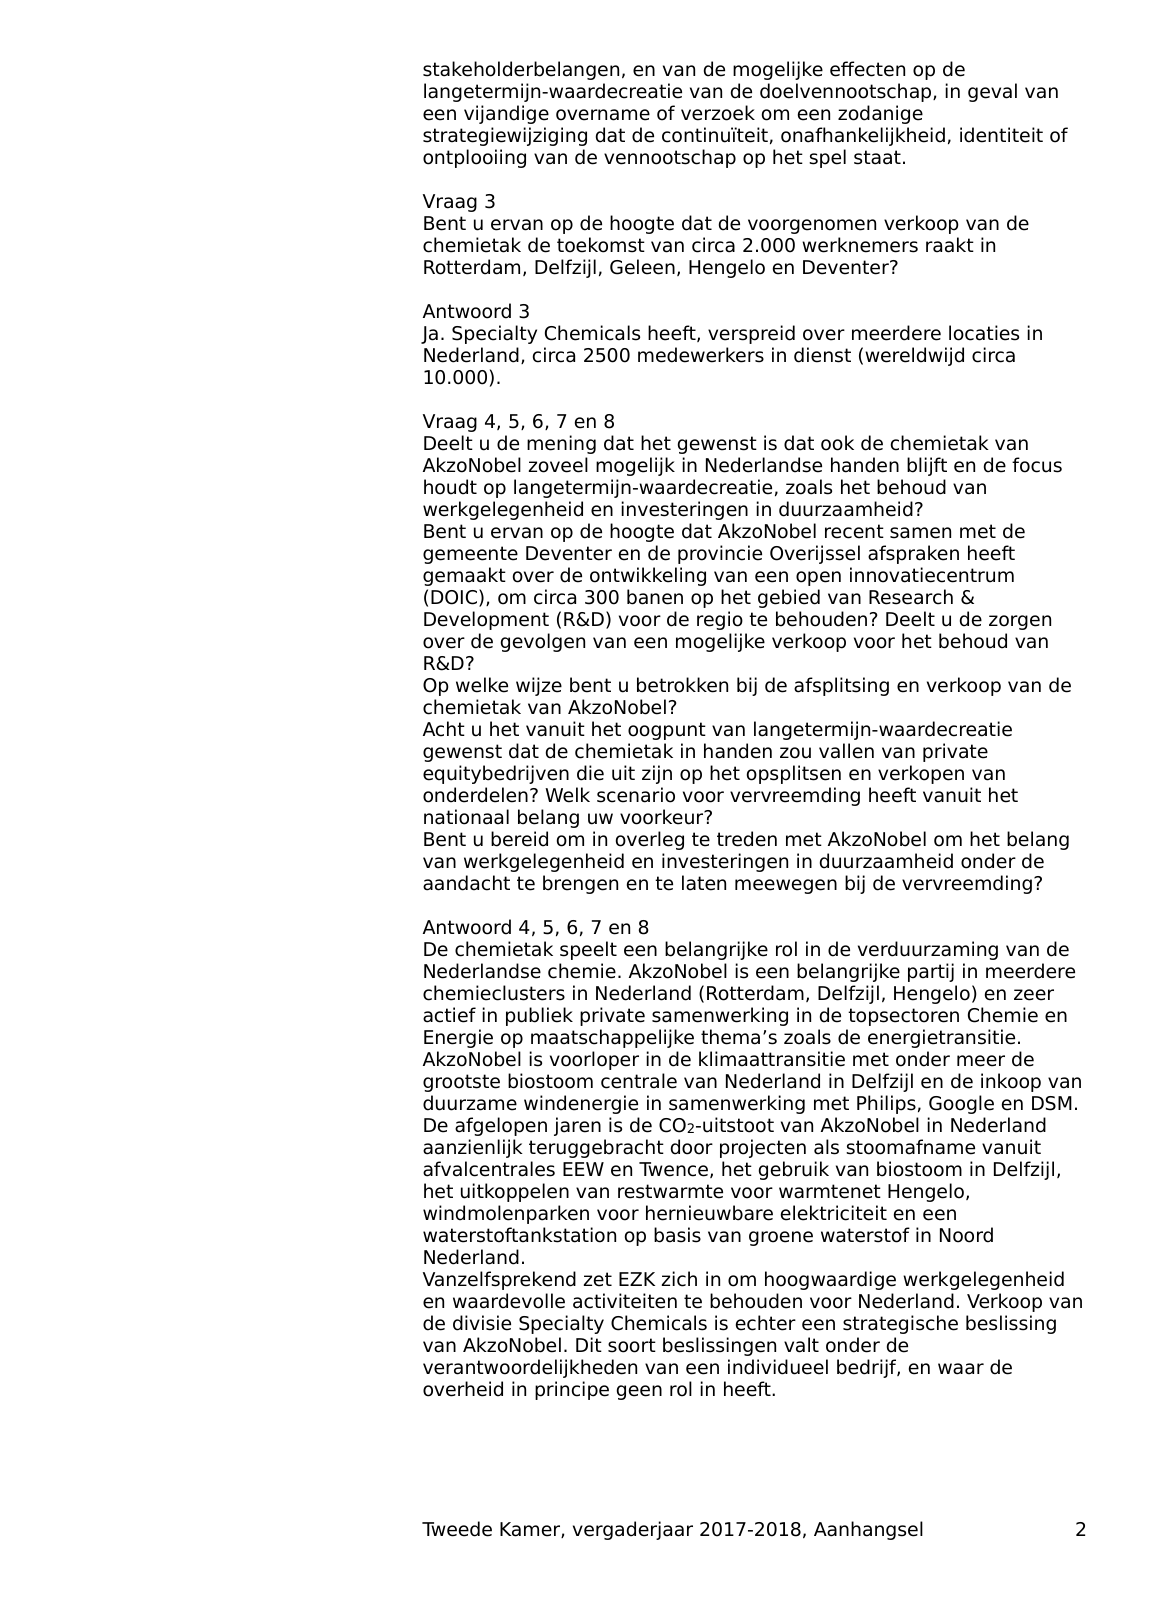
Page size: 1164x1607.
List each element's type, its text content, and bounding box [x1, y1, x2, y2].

text Vraag 3 [422, 191, 1087, 213]
text Bent u bereid om in overleg te treden met AkzoNobel om het belang van werkgelegenheid en investeringen in duurzaamheid onder de aandacht te brengen en te laten meewegen bij de vervreemding? [422, 829, 1087, 895]
text stakeholderbelangen, en van de mogelijke effecten op de langetermijn-waardecreatie van de doelvennootschap, in geval van een vijandige overname of verzoek om een zodanige strategiewijziging dat de continuïteit, onafhankelijkheid, identiteit of ontplooiing van de vennootschap op het spel staat. [422, 59, 1087, 169]
text Deelt u de mening dat het gewenst is dat ook de chemietak van AkzoNobel zoveel mogelijk in Nederlandse handen blijft en de focus houdt op langetermijn-waardecreatie, zoals het behoud van werkgelegenheid en investeringen in duurzaamheid? [422, 433, 1087, 521]
text Bent u ervan op de hoogte dat de voorgenomen verkoop van de chemietak de toekomst van circa 2.000 werknemers raakt in Rotterdam, Delfzijl, Geleen, Hengelo en Deventer? [422, 213, 1087, 279]
text Antwoord 4, 5, 6, 7 en 8 [422, 917, 1087, 939]
text Acht u het vanuit het oogpunt van langetermijn-waardecreatie gewenst dat de chemietak in handen zou vallen van private equitybedrijven die uit zijn op het opsplitsen en verkopen van onderdelen? Welk scenario voor vervreemding heeft vanuit het nationaal belang uw voorkeur? [422, 719, 1087, 829]
text Bent u ervan op de hoogte dat AkzoNobel recent samen met de gemeente Deventer en de provincie Overijssel afspraken heeft gemaakt over de ontwikkeling van een open innovatiecentrum (DOIC), om circa 300 banen op het gebied van Research & Development (R&D) voor de regio te behouden? Deelt u de zorgen over de gevolgen van een mogelijke verkoop voor het behoud van R&D? [422, 521, 1087, 675]
text Vanzelfsprekend zet EZK zich in om hoogwaardige werkgelegenheid en waardevolle activiteiten te behouden voor Nederland. Verkoop van de divisie Specialty Chemicals is echter een strategische beslissing van AkzoNobel. Dit soort beslissingen valt onder de verantwoordelijkheden van een individueel bedrijf, en waar de overheid in principe geen rol in heeft. [422, 1269, 1087, 1401]
text De chemietak speelt een belangrijke rol in de verduurzaming van de Nederlandse chemie. AkzoNobel is een belangrijke partij in meerdere chemieclusters in Nederland (Rotterdam, Delfzijl, Hengelo) en zeer actief in publiek private samenwerking in de topsectoren Chemie en Energie op maatschappelijke thema’s zoals de energietransitie. AkzoNobel is voorloper in de klimaattransitie met onder meer de grootste biostoom centrale van Nederland in Delfzijl en de inkoop van duurzame windenergie in samenwerking met Philips, Google en DSM. De afgelopen jaren is de CO2-uitstoot van AkzoNobel in Nederland aanzienlijk teruggebracht door projecten als stoomafname vanuit afvalcentrales EEW en Twence, het gebruik van biostoom in Delfzijl, het uitkoppelen van restwarmte voor warmtenet Hengelo, windmolenparken voor hernieuwbare elektriciteit en een waterstoftankstation op basis van groene waterstof in Noord Nederland. [422, 939, 1087, 1269]
text Op welke wijze bent u betrokken bij de afsplitsing en verkoop van de chemietak van AkzoNobel? [422, 675, 1087, 719]
text Antwoord 3 [422, 301, 1087, 323]
text Vraag 4, 5, 6, 7 en 8 [422, 411, 1087, 433]
text Ja. Specialty Chemicals heeft, verspreid over meerdere locaties in Nederland, circa 2500 medewerkers in dienst (wereldwijd circa 10.000). [422, 323, 1087, 389]
